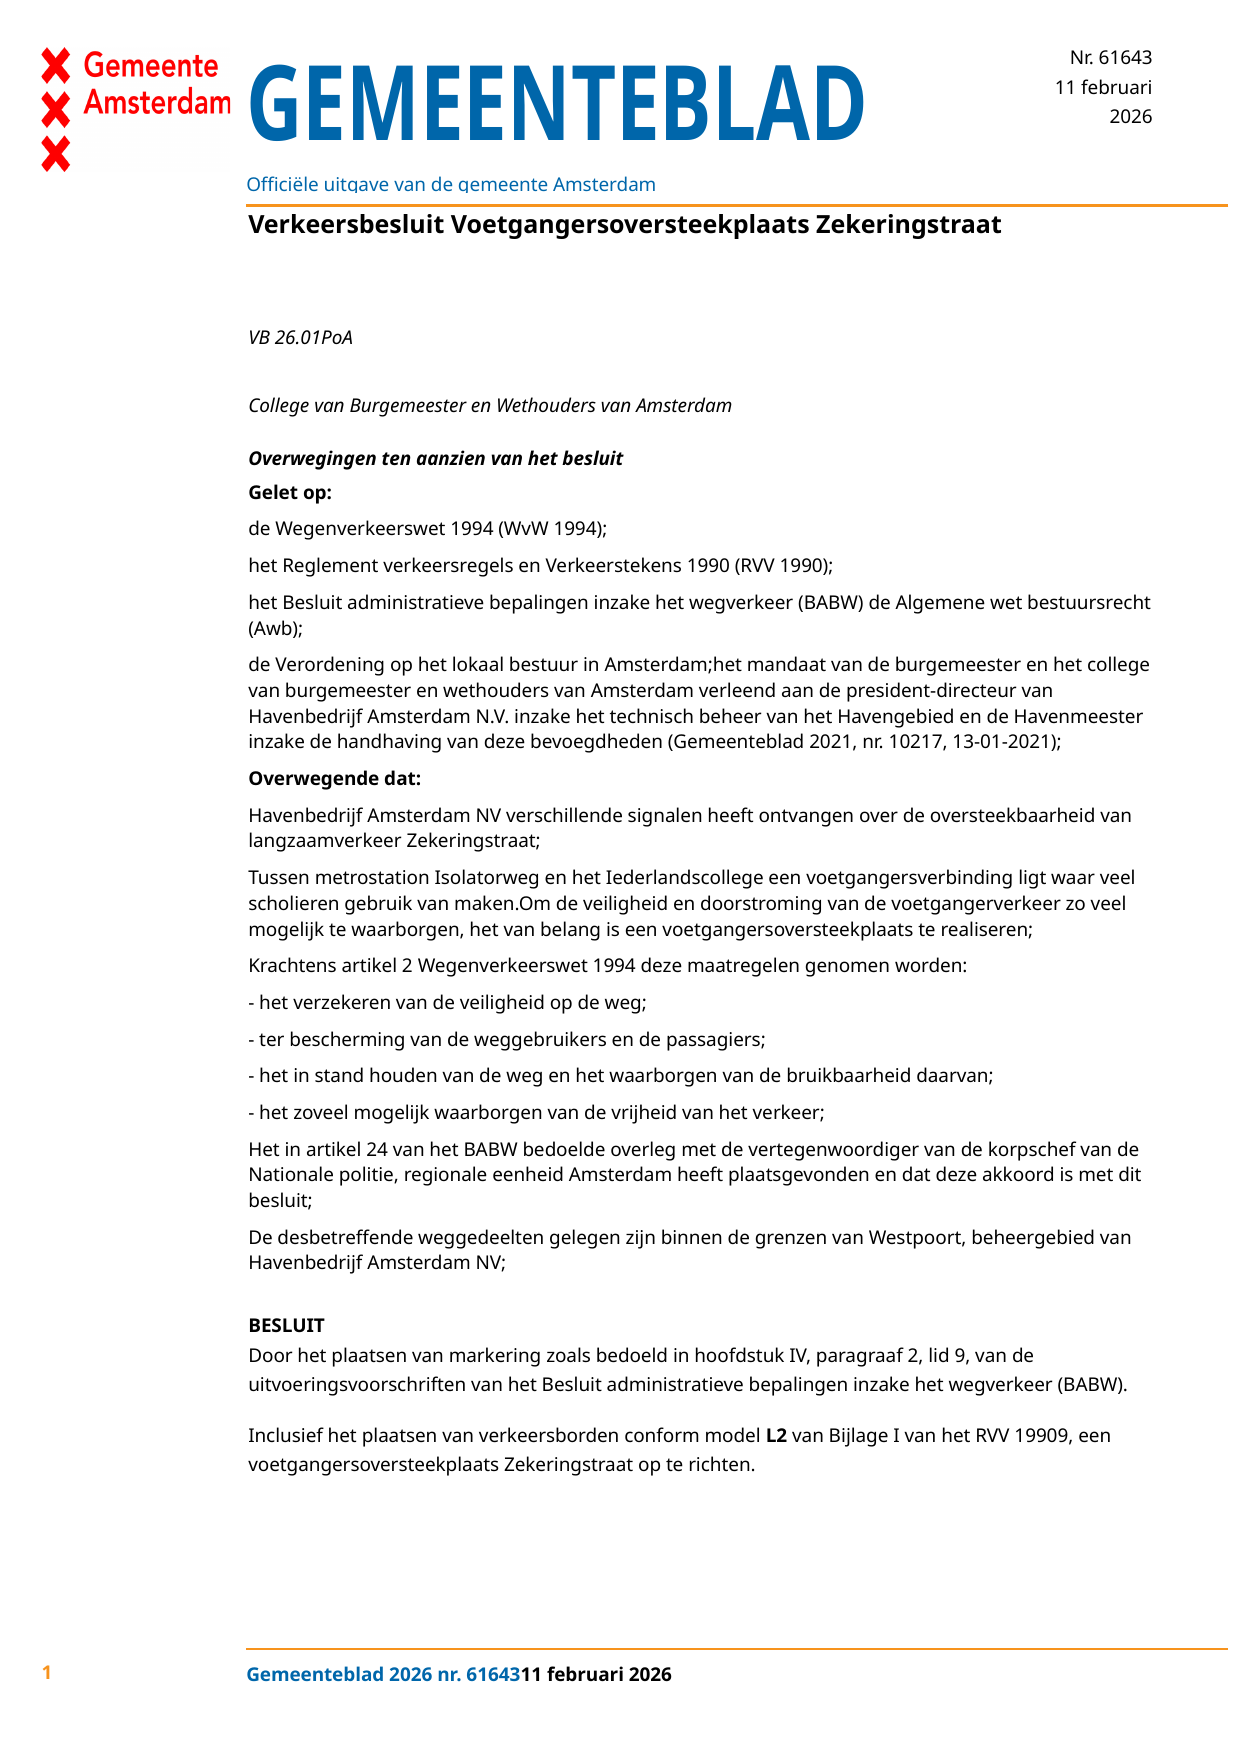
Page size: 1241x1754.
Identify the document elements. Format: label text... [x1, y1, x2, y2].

text De desbetreffende weggedeelten gelegen zijn binnen de grenzen van Westpoort, beheergebied van Havenbedrijf Amsterdam NV; [248, 1224, 1152, 1275]
text de Verordening op het lokaal bestuur in Amsterdam;het mandaat van de burgemeester en het college van burgemeester en wethouders van Amsterdam verleend aan de president-directeur van Havenbedrijf Amsterdam N.V. inzake het technisch beheer van het Havengebied en de Havenmeester inzake de handhaving van deze bevoegdheden (Gemeenteblad 2021, nr. 10217, 13-01-2021); [248, 651, 1152, 754]
text Havenbedrijf Amsterdam NV verschillende signalen heeft ontvangen over de oversteekbaarheid van langzaamverkeer Zekeringstraat; [248, 802, 1152, 853]
text het Reglement verkeersregels en Verkeerstekens 1990 (RVV 1990); [248, 552, 1152, 578]
text Gelet op: [248, 479, 1152, 505]
text Tussen metrostation Isolatorweg en het Iederlandscollege een voetgangersverbinding ligt waar veel scholieren gebruik van maken.Om de veiligheid en doorstroming van de voetgangerverkeer zo veel mogelijk te waarborgen, het van belang is een voetgangersoversteekplaats te realiseren; [248, 864, 1152, 941]
text VB 26.01PoA [248, 324, 1152, 350]
text Door het plaatsen van markering zoals bedoeld in hoofdstuk IV, paragraaf 2, lid 9, van de uitvoeringsvoorschriften van het Besluit administratieve bepalingen inzake het wegverkeer (BABW). [248, 1342, 1152, 1397]
text BESLUIT [248, 1312, 1152, 1338]
text - het in stand houden van de weg en het waarborgen van de bruikbaarheid daarvan; [248, 1062, 1152, 1088]
text Overwegende dat: [248, 765, 1152, 791]
text Inclusief het plaatsen van verkeersborden conform model L2 van Bijlage I van het RVV 19909, een voetgangersoversteekplaats Zekeringstraat op te richten. [248, 1422, 1152, 1477]
picture [41, 47, 231, 172]
text Krachtens artikel 2 Wegenverkeerswet 1994 deze maatregelen genomen worden: [248, 952, 1152, 978]
text College van Burgemeester en Wethouders van Amsterdam [248, 392, 1152, 418]
text Overwegingen ten aanzien van het besluit [248, 445, 1152, 471]
text de Wegenverkeerswet 1994 (WvW 1994); [248, 516, 1152, 541]
text het Besluit administratieve bepalingen inzake het wegverkeer (BABW) de Algemene wet bestuursrecht (Awb); [248, 589, 1152, 640]
text Het in artikel 24 van het BABW bedoelde overleg met de vertegenwoordiger van de korpschef van de Nationale politie, regionale eenheid Amsterdam heeft plaatsgevonden en dat deze akkoord is met dit besluit; [248, 1136, 1152, 1213]
text - ter bescherming van de weggebruikers en de passagiers; [248, 1026, 1152, 1051]
text Verkeersbesluit Voetgangersoversteekplaats Zekeringstraat [248, 207, 1152, 241]
text - het verzekeren van de veiligheid op de weg; [248, 989, 1152, 1015]
text - het zoveel mogelijk waarborgen van de vrijheid van het verkeer; [248, 1099, 1152, 1125]
